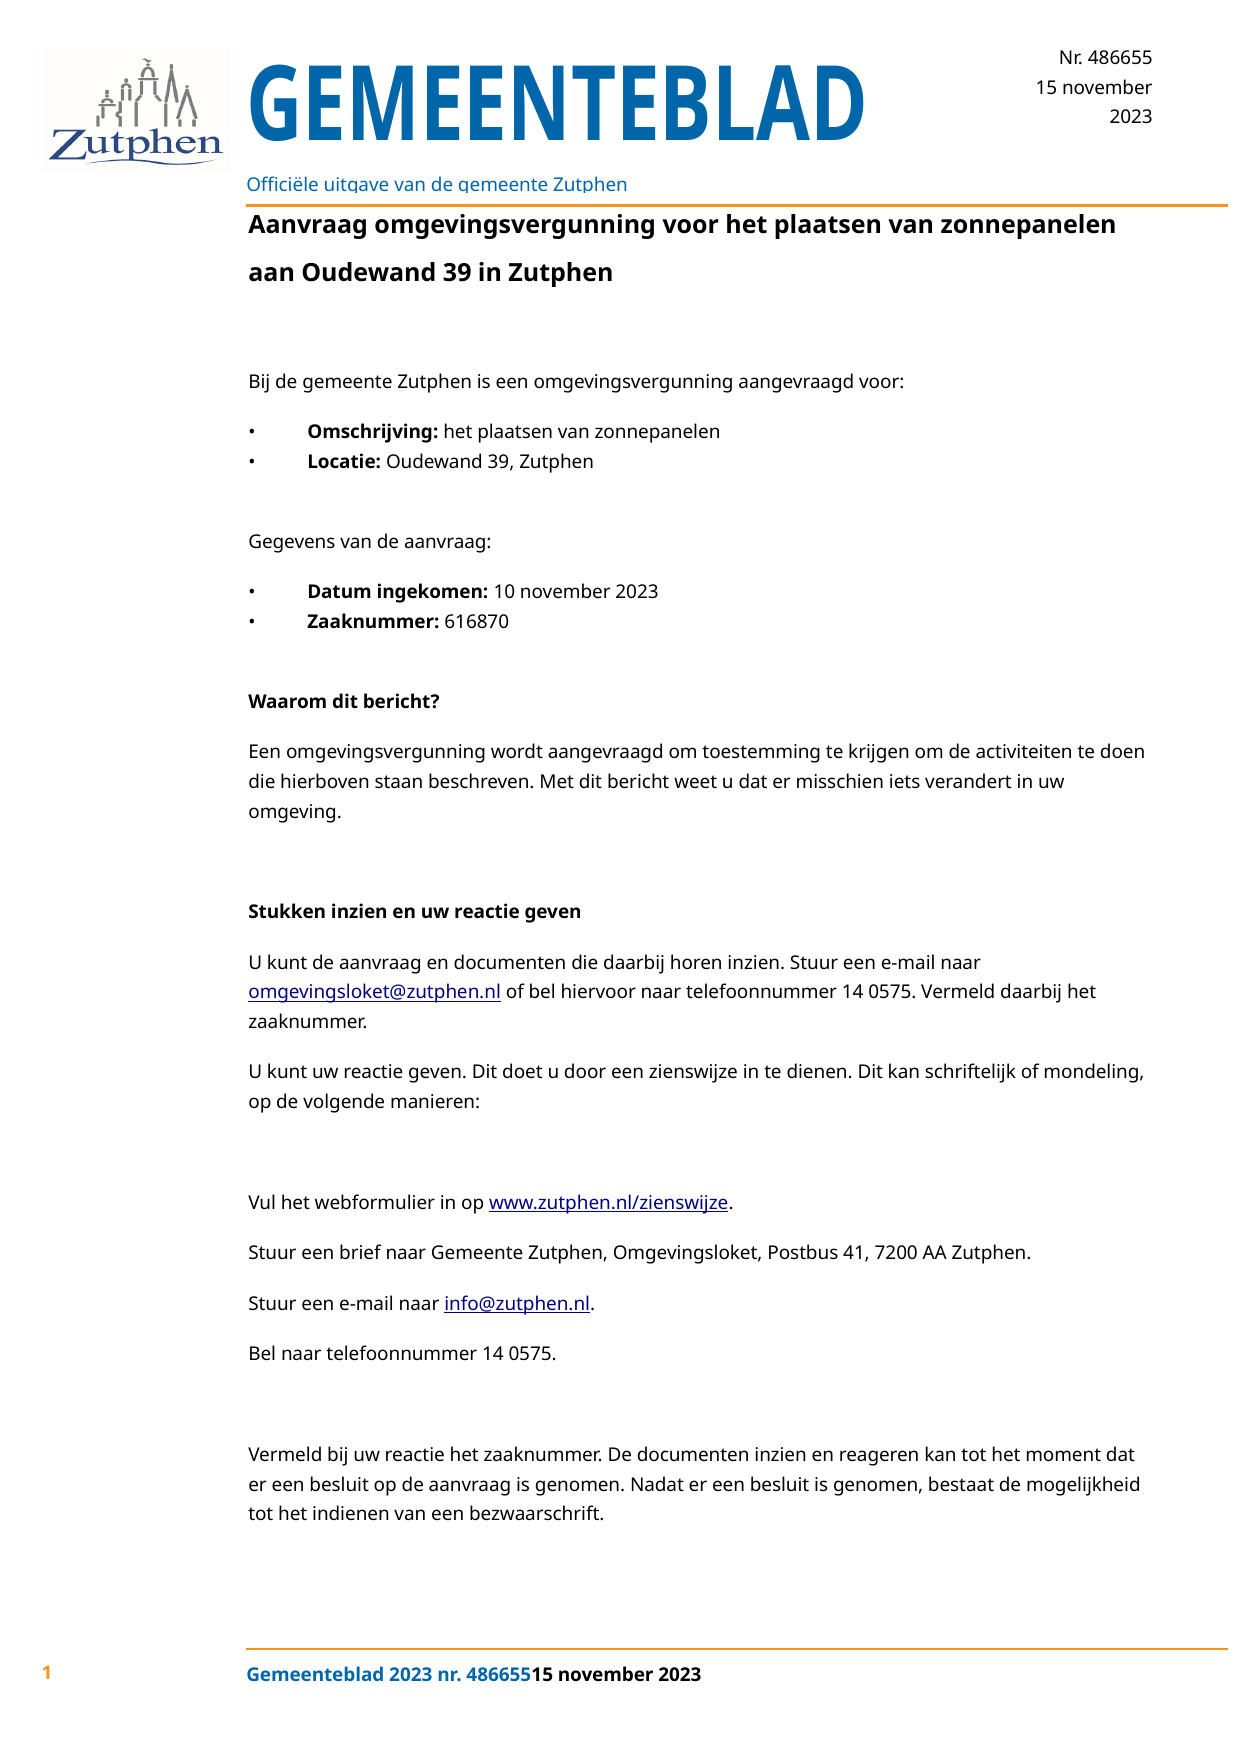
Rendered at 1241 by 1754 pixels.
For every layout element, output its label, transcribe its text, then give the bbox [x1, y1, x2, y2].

picture [41, 47, 231, 172]
list Omschrijving: het plaatsen van zonnepanelen [248, 419, 1152, 444]
text Aanvraag omgevingsvergunning voor het plaatsen van zonnepanelen aan Oudewand 39 in Zutphen [248, 207, 1152, 288]
text Vermeld bij uw reactie het zaaknummer. De documenten inzien en reageren kan tot het moment dat er een besluit op de aanvraag is genomen. Nadat er een besluit is genomen, bestaat de mogelijkheid tot het indienen van een bezwaarschrift. [248, 1441, 1152, 1526]
text Bel naar telefoonnummer 14 0575. [248, 1340, 1152, 1366]
text U kunt uw reactie geven. Dit doet u door een zienswijze in te dienen. Dit kan schriftelijk of mondeling, op de volgende manieren: [248, 1059, 1152, 1114]
text Een omgevingsvergunning wordt aangevraagd om toestemming te krijgen om de activiteiten te doen die hierboven staan beschreven. Met dit bericht weet u dat er misschien iets verandert in uw omgeving. [248, 739, 1152, 824]
text Gegevens van de aanvraag: [248, 528, 1152, 554]
text U kunt de aanvraag en documenten die daarbij horen inzien. Stuur een e-mail naar omgevingsloket@zutphen.nl of bel hiervoor naar telefoonnummer 14 0575. Vermeld daarbij het zaaknummer. [248, 949, 1152, 1034]
text Stuur een brief naar Gemeente Zutphen, Omgevingsloket, Postbus 41, 7200 AA Zutphen. [248, 1239, 1152, 1265]
text Waarom dit bericht? [248, 688, 1152, 714]
list Locatie: Oudewand 39, Zutphen [248, 448, 1152, 474]
text Vul het webformulier in op www.zutphen.nl/zienswijze. [248, 1189, 1152, 1215]
text Bij de gemeente Zutphen is een omgevingsvergunning aangevraagd voor: [248, 368, 1152, 394]
list Zaaknummer: 616870 [248, 608, 1152, 634]
list Datum ingekomen: 10 november 2023 [248, 579, 1152, 604]
text Stuur een e-mail naar info@zutphen.nl. [248, 1290, 1152, 1316]
text Stukken inzien en uw reactie geven [248, 899, 1152, 924]
